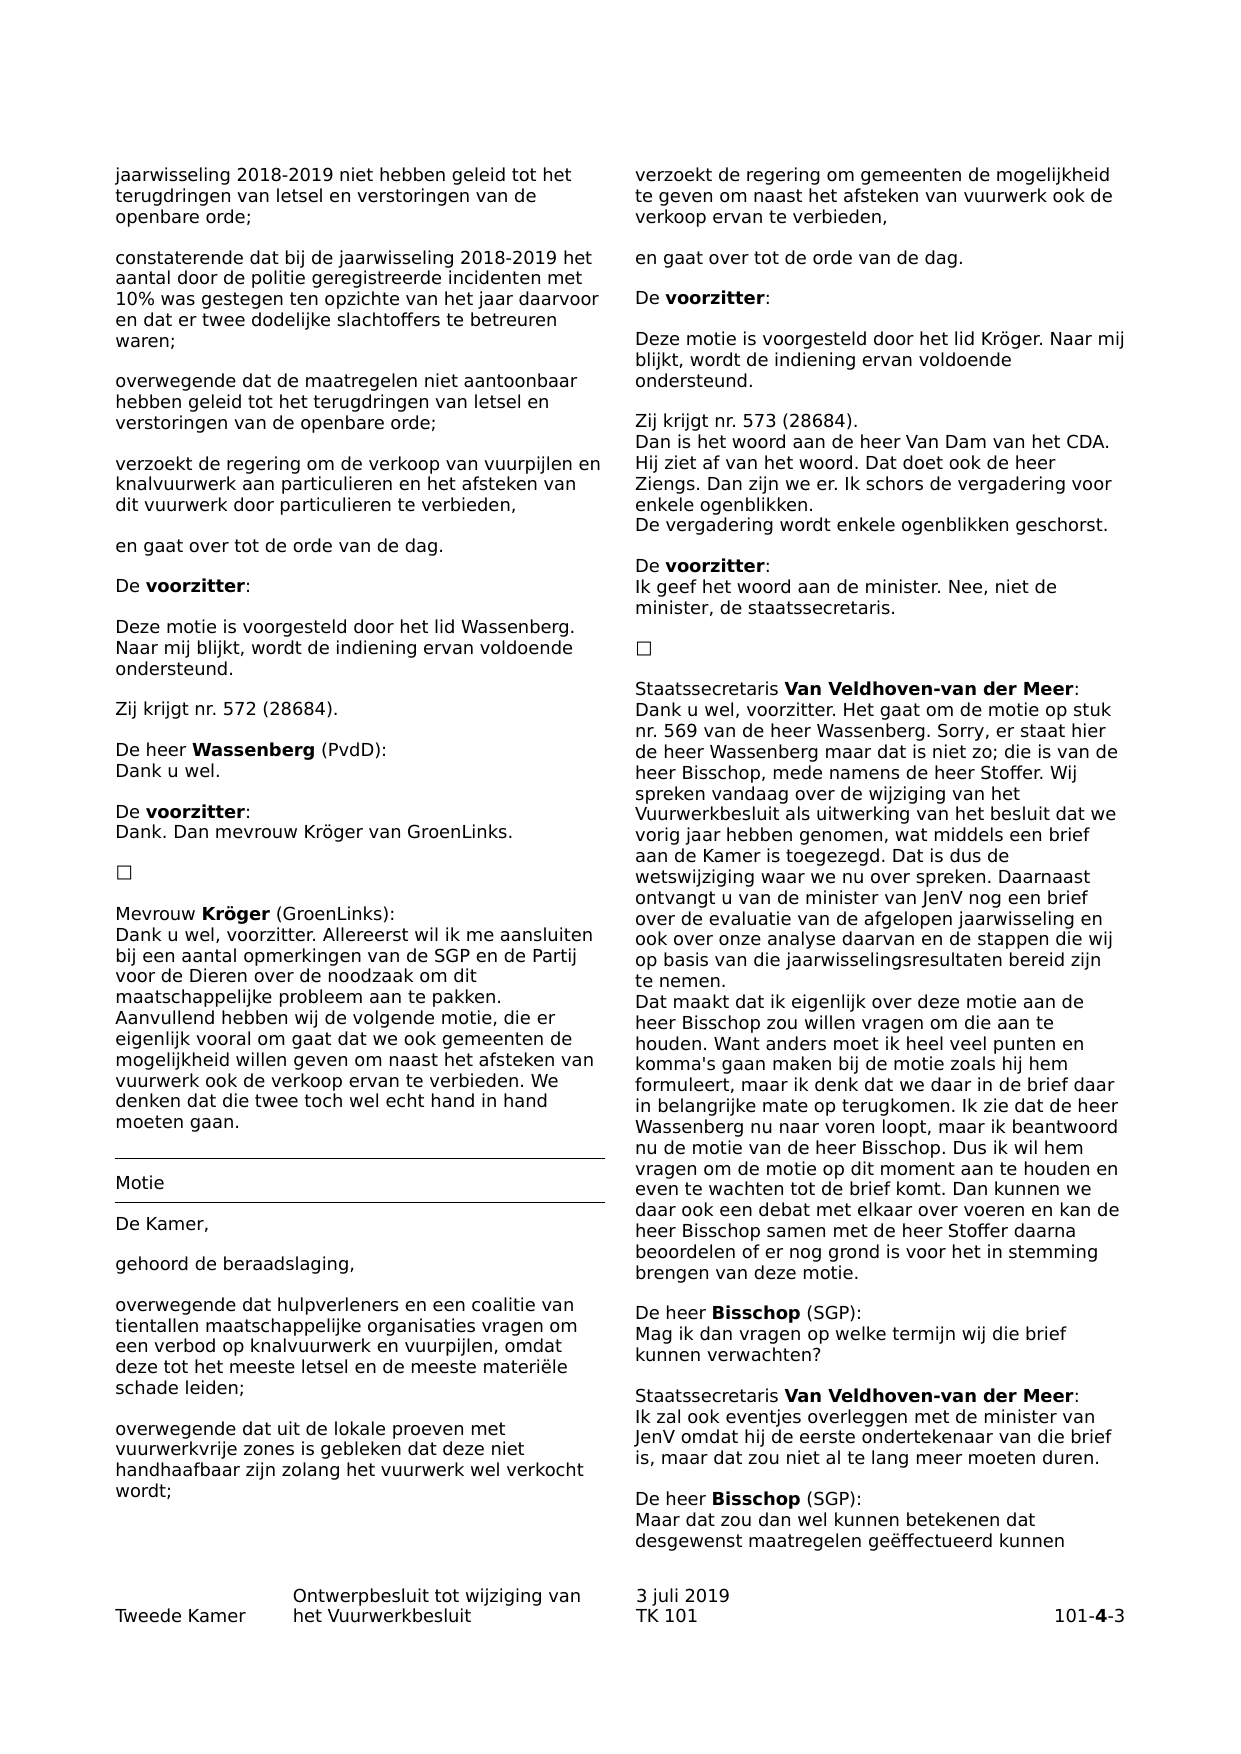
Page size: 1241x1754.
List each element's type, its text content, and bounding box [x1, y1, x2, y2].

text Staatssecretaris Van Veldhoven-van der Meer: [635, 1386, 1125, 1406]
text De Kamer, [115, 1213, 605, 1234]
text De voorzitter: [115, 801, 605, 822]
text Ik zal ook eventjes overleggen met de minister van JenV omdat hij de eerste ondertekenaar van die brief is, maar dat zou niet al te lang meer moeten duren. [635, 1406, 1125, 1469]
text en gaat over tot de orde van de dag. [115, 536, 605, 556]
text Staatssecretaris Van Veldhoven-van der Meer: [635, 679, 1125, 700]
text De heer Bisschop (SGP): [635, 1303, 1125, 1324]
text Deze motie is voorgesteld door het lid Kröger. Naar mij blijkt, wordt de indiening ervan voldoende ondersteund. [635, 329, 1125, 391]
text Dank u wel. [115, 761, 605, 781]
text Ik geef het woord aan de minister. Nee, niet de minister, de staatssecretaris. [635, 577, 1125, 618]
text en gaat over tot de orde van de dag. [635, 247, 1125, 268]
text Dan is het woord aan de heer Van Dam van het CDA. Hij ziet af van het woord. Dat doet ook de heer Ziengs. Dan zijn we er. Ik schors de vergadering voor enkele ogenblikken. [635, 432, 1125, 515]
text gehoord de beraadslaging, [115, 1254, 605, 1275]
text ⬜ [635, 638, 1125, 659]
text Dank u wel, voorzitter. Het gaat om de motie op stuk nr. 569 van de heer Wassenberg. Sorry, er staat hier de heer Wassenberg maar dat is niet zo; die is van de heer Bisschop, mede namens de heer Stoffer. Wij spreken vandaag over de wijziging van het Vuurwerkbesluit als uitwerking van het besluit dat we vorig jaar hebben genomen, wat middels een brief aan de Kamer is toegezegd. Dat is dus de wetswijziging waar we nu over spreken. Daarnaast ontvangt u van de minister van JenV nog een brief over de evaluatie van de afgelopen jaarwisseling en ook over onze analyse daarvan en de stappen die wij op basis van die jaarwisselingsresultaten bereid zijn te nemen. [635, 700, 1125, 992]
text De heer Bisschop (SGP): [635, 1489, 1125, 1509]
text verzoekt de regering om gemeenten de mogelijkheid te geven om naast het afsteken van vuurwerk ook de verkoop ervan te verbieden, [635, 165, 1125, 227]
text De voorzitter: [635, 288, 1125, 309]
text Mevrouw Kröger (GroenLinks): [115, 904, 605, 924]
text verzoekt de regering om de verkoop van vuurpijlen en knalvuurwerk aan particulieren en het afsteken van dit vuurwerk door particulieren te verbieden, [115, 453, 605, 516]
text Zij krijgt nr. 573 (28684). [635, 411, 1125, 432]
text Motie [115, 1173, 605, 1193]
text Zij krijgt nr. 572 (28684). [115, 699, 605, 720]
text ⬜ [115, 863, 605, 884]
text Dank. Dan mevrouw Kröger van GroenLinks. [115, 822, 605, 843]
text overwegende dat uit de lokale proeven met vuurwerkvrije zones is gebleken dat deze niet handhaafbaar zijn zolang het vuurwerk wel verkocht wordt; [115, 1418, 605, 1501]
text Deze motie is voorgesteld door het lid Wassenberg. Naar mij blijkt, wordt de indiening ervan voldoende ondersteund. [115, 617, 605, 679]
text De vergadering wordt enkele ogenblikken geschorst. [635, 515, 1125, 536]
text overwegende dat de maatregelen niet aantoonbaar hebben geleid tot het terugdringen van letsel en verstoringen van de openbare orde; [115, 371, 605, 433]
text Maar dat zou dan wel kunnen betekenen dat desgewenst maatregelen geëffectueerd kunnen [635, 1509, 1125, 1551]
text overwegende dat hulpverleners en een coalitie van tientallen maatschappelijke organisaties vragen om een verbod op knalvuurwerk en vuurpijlen, omdat deze tot het meeste letsel en de meeste materiële schade leiden; [115, 1295, 605, 1398]
text Mag ik dan vragen op welke termijn wij die brief kunnen verwachten? [635, 1324, 1125, 1366]
text Dank u wel, voorzitter. Allereerst wil ik me aansluiten bij een aantal opmerkingen van de SGP en de Partij voor de Dieren over de noodzaak om dit maatschappelijke probleem aan te pakken. Aanvullend hebben wij de volgende motie, die er eigenlijk vooral om gaat dat we ook gemeenten de mogelijkheid willen geven om naast het afsteken van vuurwerk ook de verkoop ervan te verbieden. We denken dat die twee toch wel echt hand in hand moeten gaan. [115, 924, 605, 1133]
text De heer Wassenberg (PvdD): [115, 740, 605, 761]
text De voorzitter: [635, 556, 1125, 577]
text jaarwisseling 2018-2019 niet hebben geleid tot het terugdringen van letsel en verstoringen van de openbare orde; [115, 165, 605, 227]
text constaterende dat bij de jaarwisseling 2018-2019 het aantal door de politie geregistreerde incidenten met 10% was gestegen ten opzichte van het jaar daarvoor en dat er twee dodelijke slachtoffers te betreuren waren; [115, 247, 605, 351]
text Dat maakt dat ik eigenlijk over deze motie aan de heer Bisschop zou willen vragen om die aan te houden. Want anders moet ik heel veel punten en komma's gaan maken bij de motie zoals hij hem formuleert, maar ik denk dat we daar in de brief daar in belangrijke mate op terugkomen. Ik zie dat de heer Wassenberg nu naar voren loopt, maar ik beantwoord nu de motie van de heer Bisschop. Dus ik wil hem vragen om de motie op dit moment aan te houden en even te wachten tot de brief komt. Dan kunnen we daar ook een debat met elkaar over voeren en kan de heer Bisschop samen met de heer Stoffer daarna beoordelen of er nog grond is voor het in stemming brengen van deze motie. [635, 992, 1125, 1283]
text De voorzitter: [115, 576, 605, 597]
